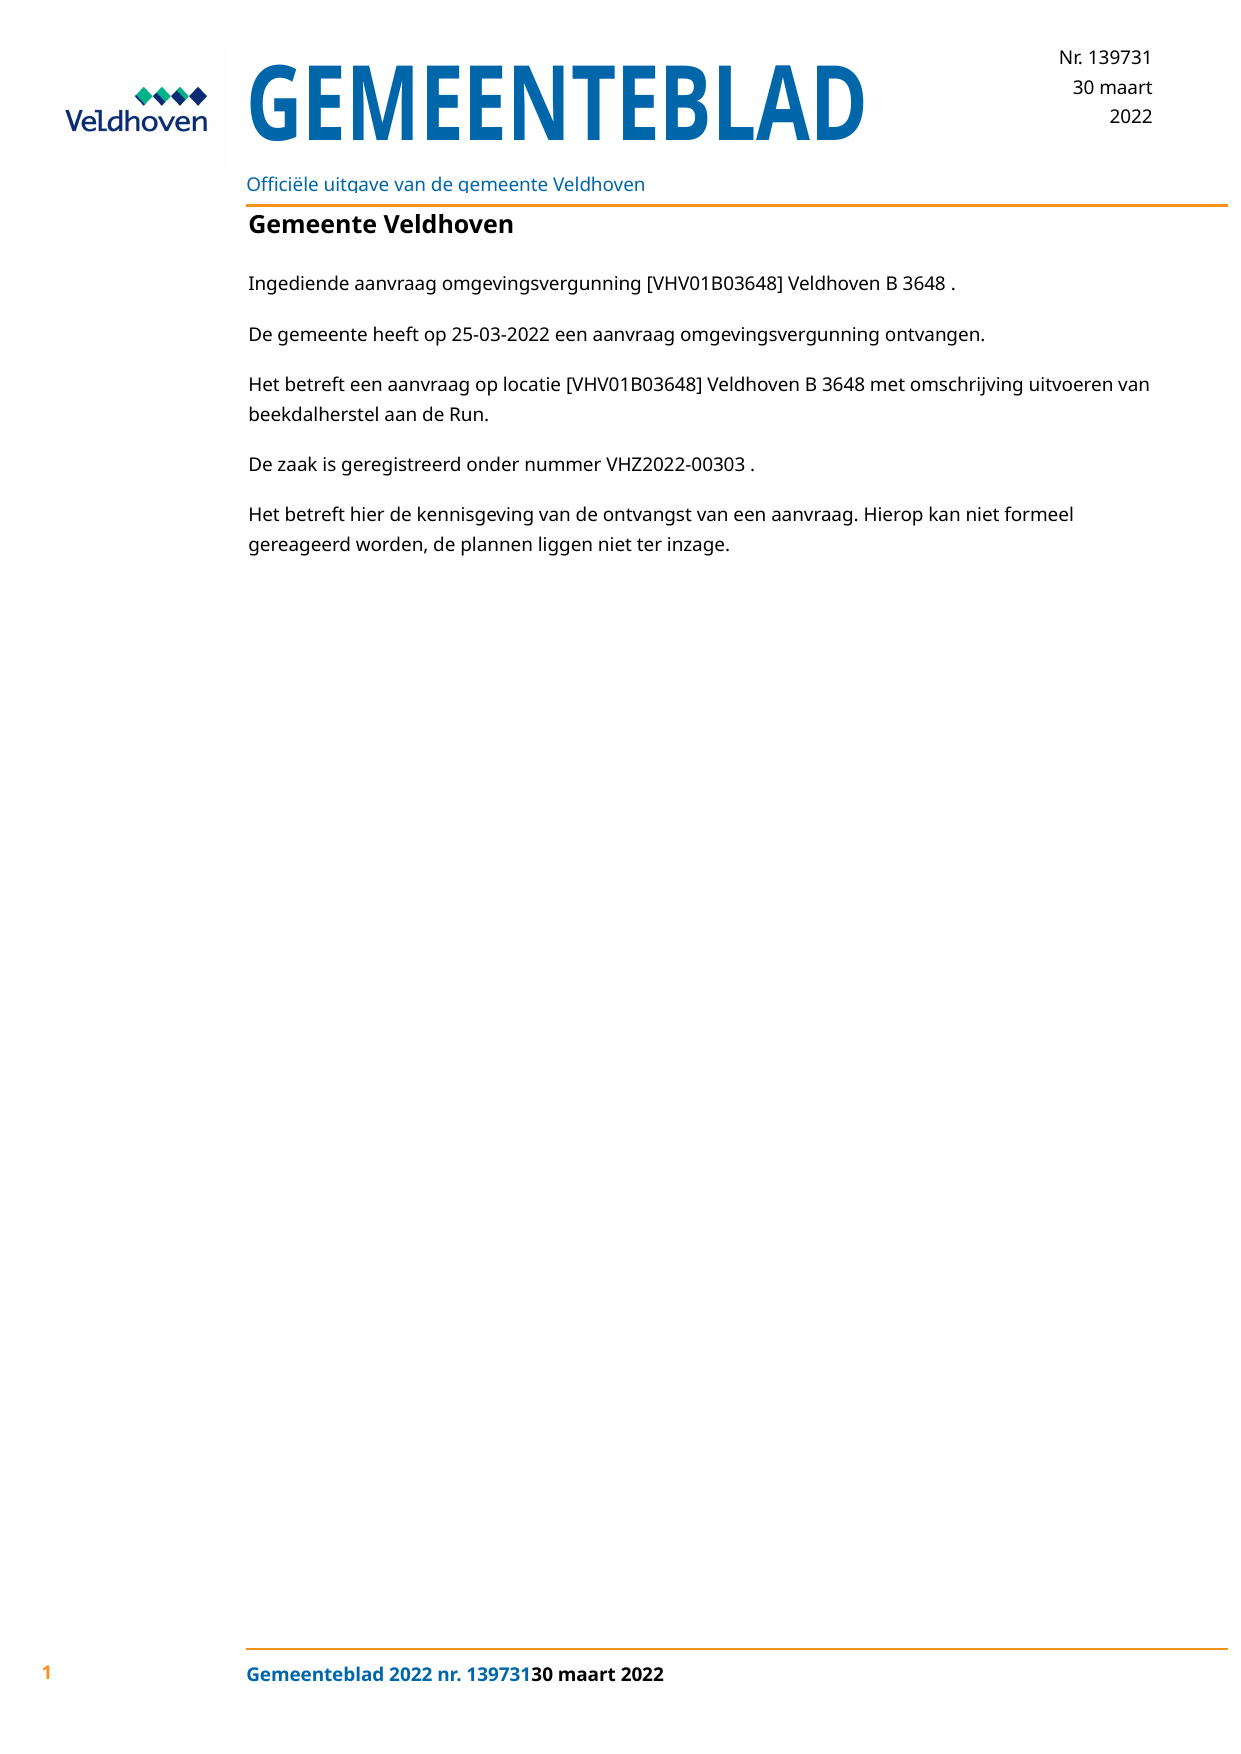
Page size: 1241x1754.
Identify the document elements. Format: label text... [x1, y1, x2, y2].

text Het betreft hier de kennisgeving van de ontvangst van een aanvraag. Hierop kan niet formeel gereageerd worden, de plannen liggen niet ter inzage. [248, 502, 1152, 557]
text Ingediende aanvraag omgevingsvergunning [VHV01B03648] Veldhoven B 3648 . [248, 270, 1152, 296]
text De zaak is geregistreerd onder nummer VHZ2022-00303 . [248, 451, 1152, 477]
text Het betreft een aanvraag op locatie [VHV01B03648] Veldhoven B 3648 met omschrijving uitvoeren van beekdalherstel aan de Run. [248, 371, 1152, 426]
text De gemeente heeft op 25-03-2022 een aanvraag omgevingsvergunning ontvangen. [248, 321, 1152, 346]
picture [41, 47, 231, 172]
text Gemeente Veldhoven [248, 207, 1152, 241]
